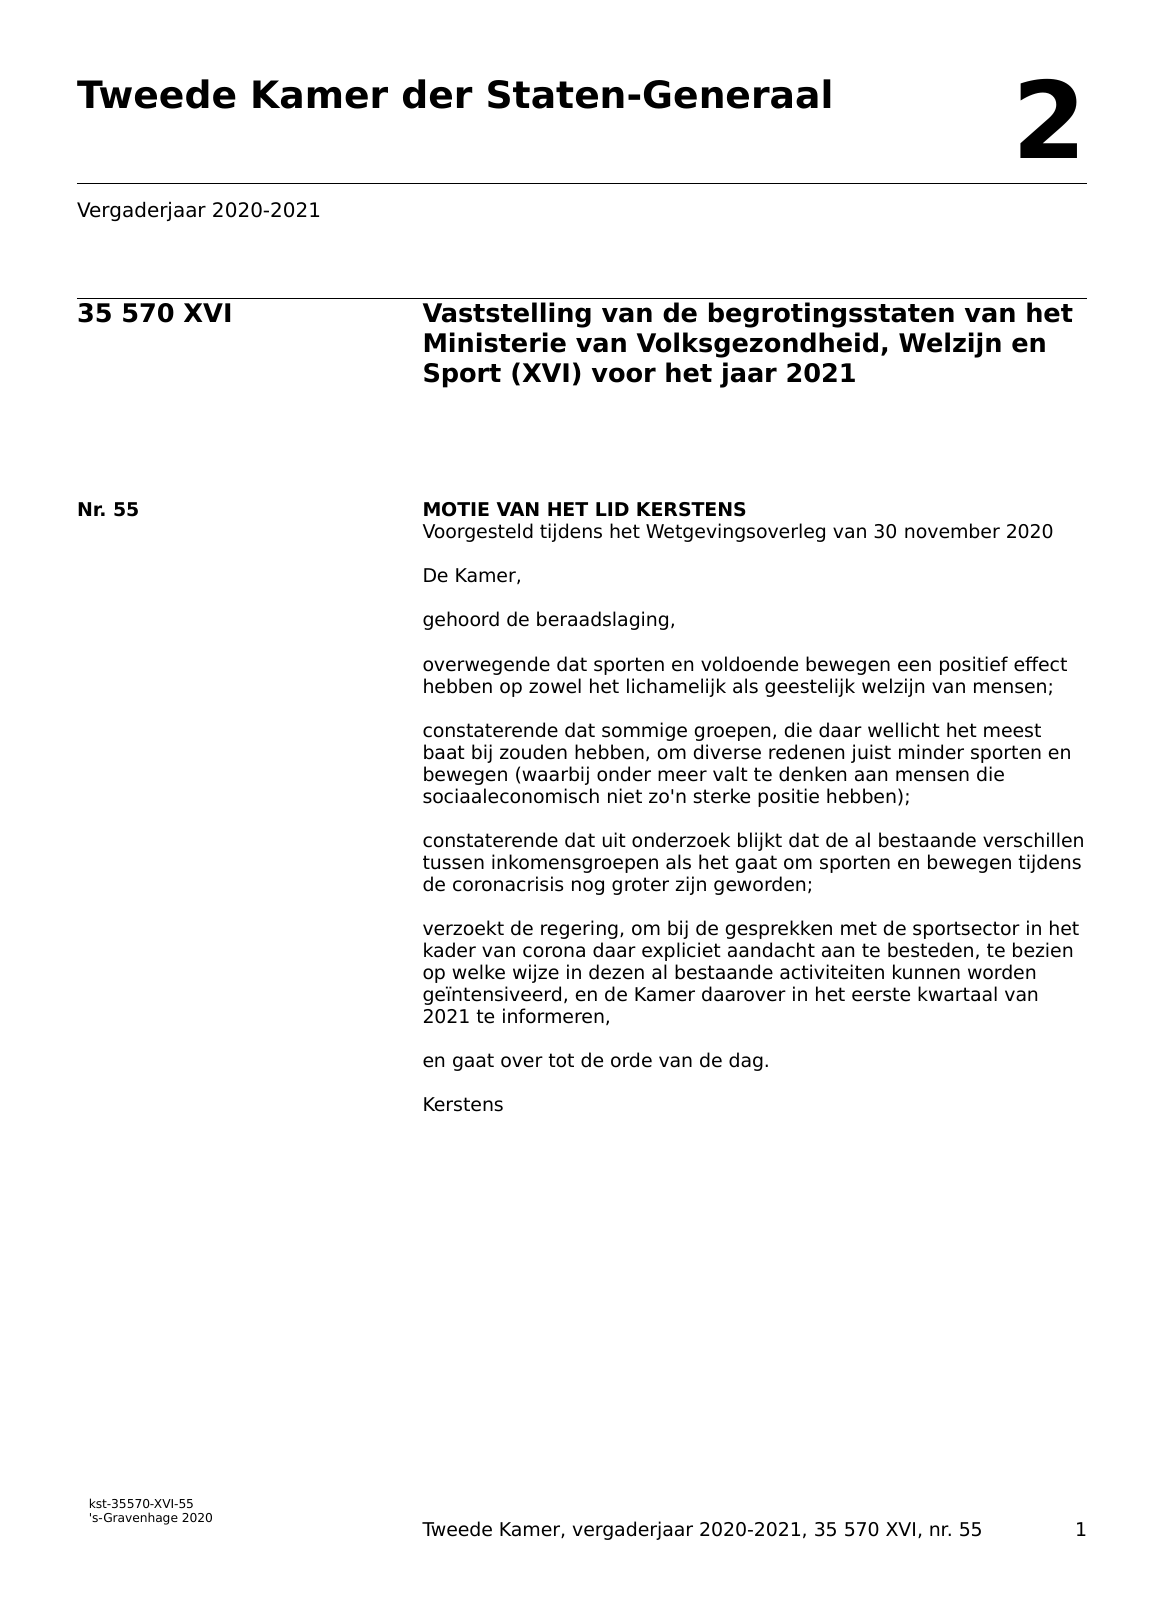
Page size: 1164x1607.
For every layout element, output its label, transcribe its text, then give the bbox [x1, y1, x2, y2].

text verzoekt de regering, om bij de gesprekken met de sportsector in het kader van corona daar expliciet aandacht aan te besteden, te bezien op welke wijze in dezen al bestaande activiteiten kunnen worden geïntensiveerd, en de Kamer daarover in het eerste kwartaal van 2021 te informeren, [422, 918, 1087, 1028]
subtitle 35 570 XVI Vaststelling van de begrotingsstaten van het Ministerie van Volksgezondheid, Welzijn en Sport (XVI) voor het jaar 2021 [77, 299, 1087, 388]
text Kerstens [422, 1094, 1087, 1116]
text constaterende dat sommige groepen, die daar wellicht het meest baat bij zouden hebben, om diverse redenen juist minder sporten en bewegen (waarbij onder meer valt te denken aan mensen die sociaaleconomisch niet zo'n sterke positie hebben); [422, 720, 1087, 808]
table_header Tweede Kamer der Staten-Generaal [77, 59, 886, 183]
text en gaat over tot de orde van de dag. [422, 1050, 1087, 1072]
text gehoord de beraadslaging, [422, 609, 1087, 631]
text De Kamer, [422, 565, 1087, 587]
table_cell Vergaderjaar 2020-2021 [77, 184, 1087, 298]
text constaterende dat uit onderzoek blijkt dat de al bestaande verschillen tussen inkomensgroepen als het gaat om sporten en bewegen tijdens de coronacrisis nog groter zijn geworden; [422, 830, 1087, 896]
text Voorgesteld tijdens het Wetgevingsoverleg van 30 november 2020 [422, 521, 1087, 543]
subtitle Nr. 55 MOTIE VAN HET LID KERSTENS [77, 499, 1087, 521]
text 's-Gravenhage 2020 [88, 1511, 323, 1525]
table_header 2 [886, 59, 1087, 183]
text overwegende dat sporten en voldoende bewegen een positief effect hebben op zowel het lichamelijk als geestelijk welzijn van mensen; [422, 653, 1087, 697]
text kst-35570-XVI-55 [88, 1497, 323, 1511]
